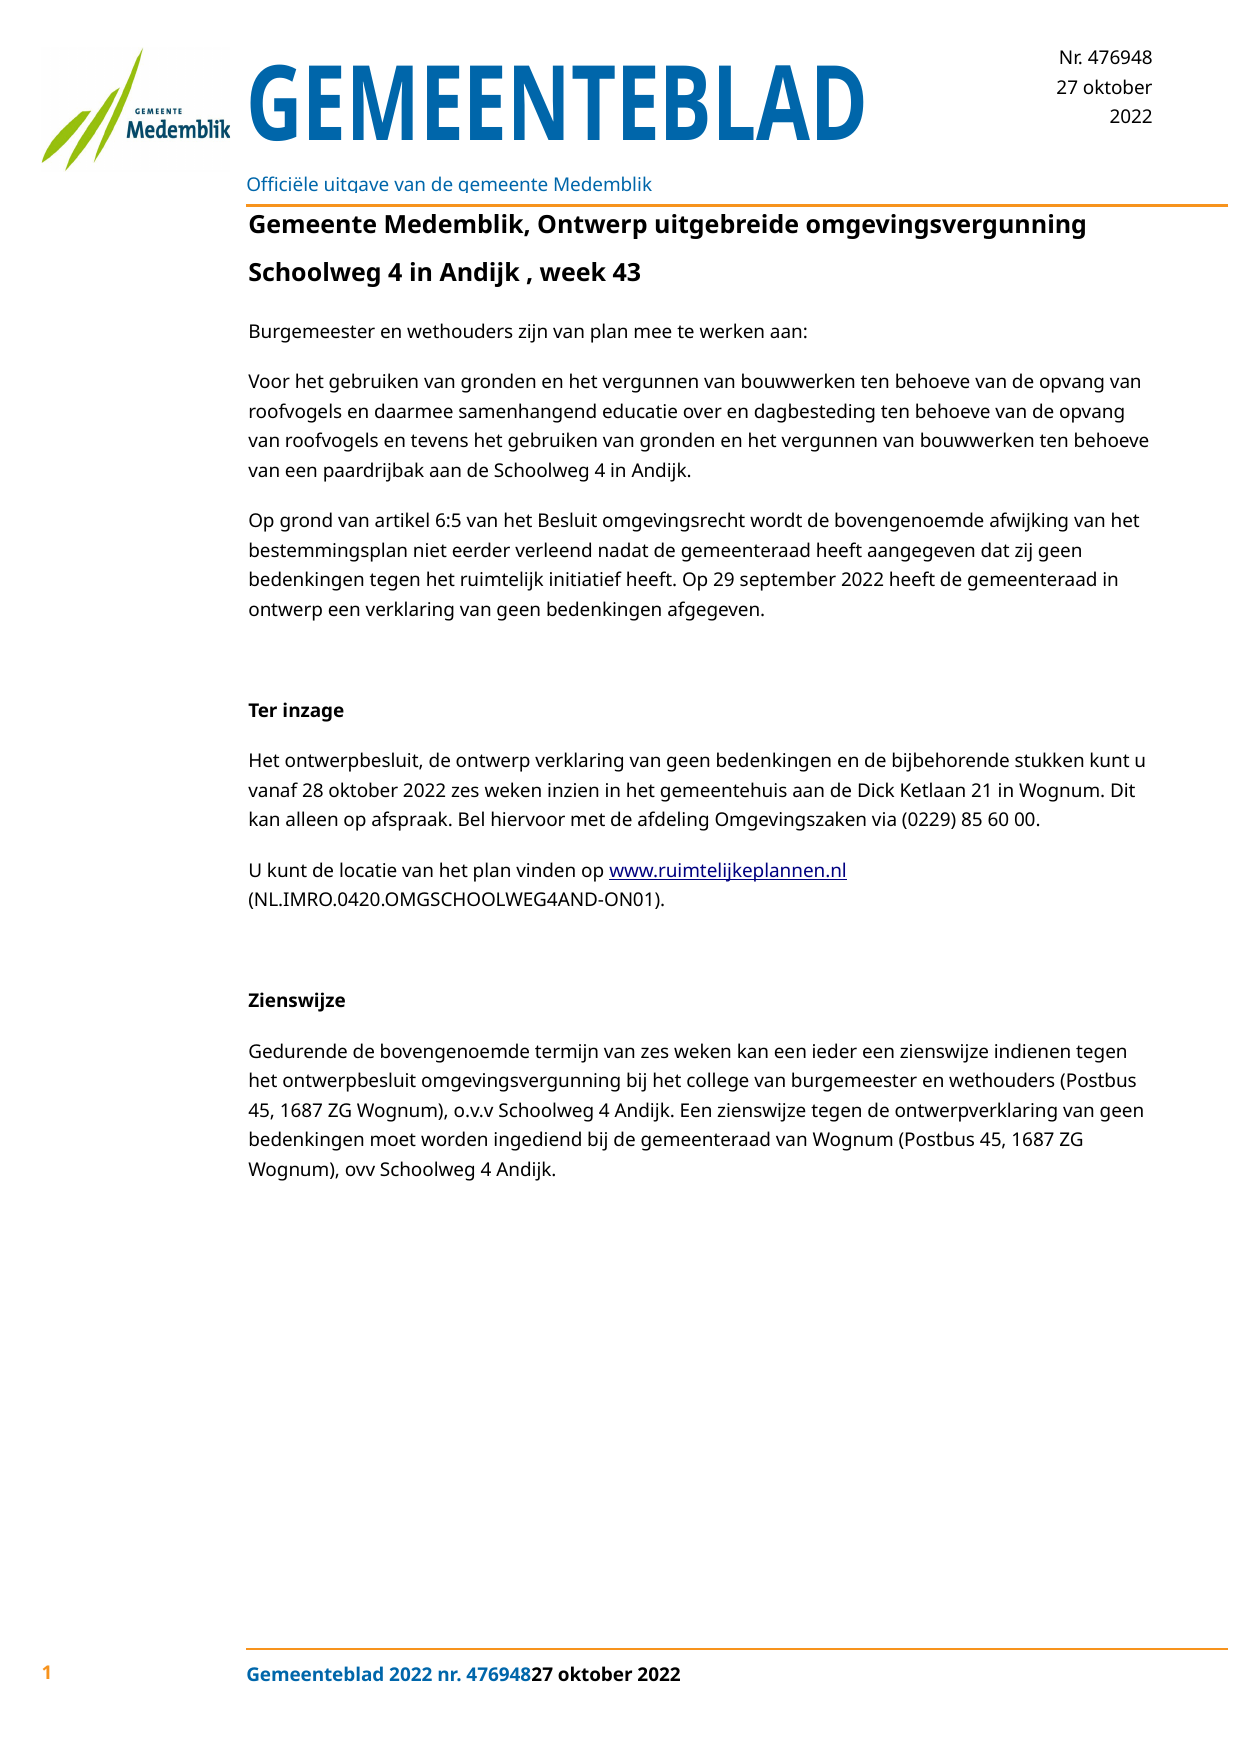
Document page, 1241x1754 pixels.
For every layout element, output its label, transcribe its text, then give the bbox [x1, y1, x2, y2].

picture [41, 47, 231, 172]
text Ter inzage [248, 697, 1152, 723]
text U kunt de locatie van het plan vinden op www.ruimtelijkeplannen.nl (NL.IMRO.0420.OMGSCHOOLWEG4AND-ON01). [248, 857, 1152, 912]
text Op grond van artikel 6:5 van het Besluit omgevingsrecht wordt de bovengenoemde afwijking van het bestemmingsplan niet eerder verleend nadat de gemeenteraad heeft aangegeven dat zij geen bedenkingen tegen het ruimtelijk initiatief heeft. Op 29 september 2022 heeft de gemeenteraad in ontwerp een verklaring van geen bedenkingen afgegeven. [248, 507, 1152, 622]
text Voor het gebruiken van gronden en het vergunnen van bouwwerken ten behoeve van de opvang van roofvogels en daarmee samenhangend educatie over en dagbesteding ten behoeve van de opvang van roofvogels en tevens het gebruiken van gronden en het vergunnen van bouwwerken ten behoeve van een paardrijbak aan de Schoolweg 4 in Andijk. [248, 368, 1152, 483]
text Zienswijze [248, 987, 1152, 1013]
text Burgemeester en wethouders zijn van plan mee te werken aan: [248, 318, 1152, 344]
text Gedurende de bovengenoemde termijn van zes weken kan een ieder een zienswijze indienen tegen het ontwerpbesluit omgevingsvergunning bij het college van burgemeester en wethouders (Postbus 45, 1687 ZG Wognum), o.v.v Schoolweg 4 Andijk. Een zienswijze tegen de ontwerpverklaring van geen bedenkingen moet worden ingediend bij de gemeenteraad van Wognum (Postbus 45, 1687 ZG Wognum), ovv Schoolweg 4 Andijk. [248, 1038, 1152, 1182]
text Gemeente Medemblik, Ontwerp uitgebreide omgevingsvergunning Schoolweg 4 in Andijk , week 43 [248, 207, 1152, 288]
text Het ontwerpbesluit, de ontwerp verklaring van geen bedenkingen en de bijbehorende stukken kunt u vanaf 28 oktober 2022 zes weken inzien in het gemeentehuis aan de Dick Ketlaan 21 in Wognum. Dit kan alleen op afspraak. Bel hiervoor met de afdeling Omgevingszaken via (0229) 85 60 00. [248, 747, 1152, 832]
